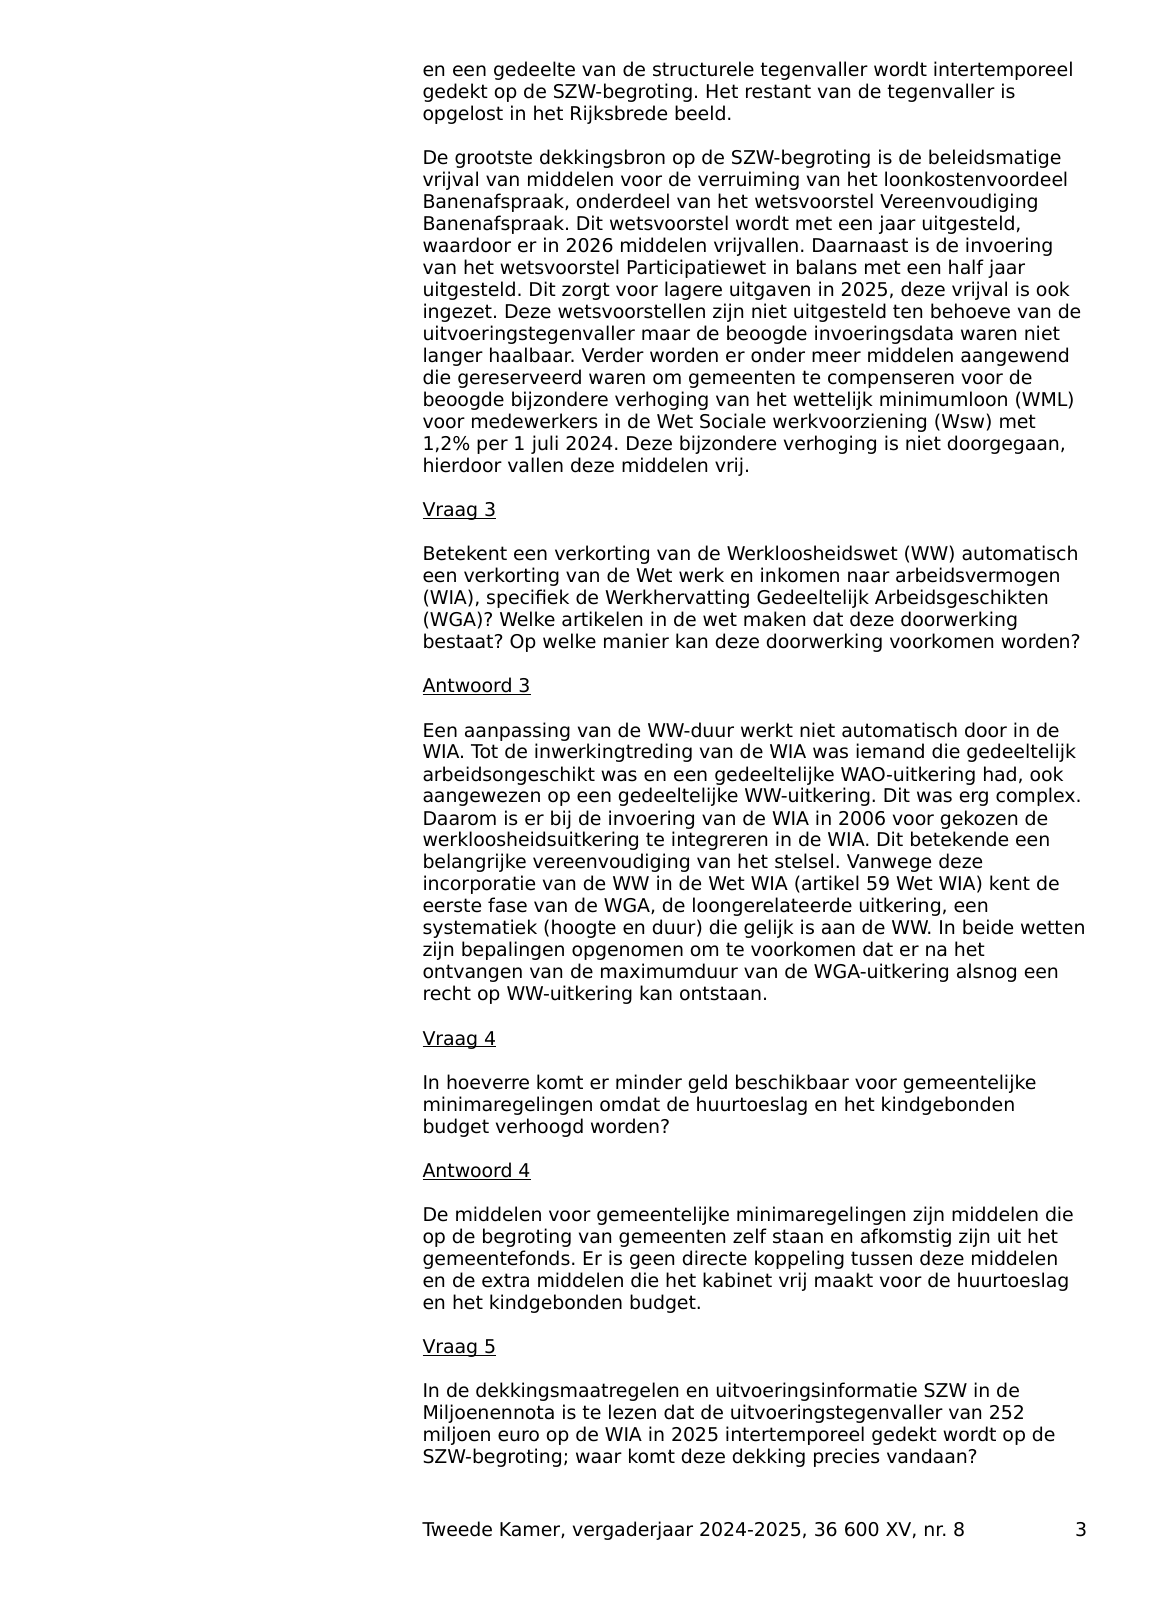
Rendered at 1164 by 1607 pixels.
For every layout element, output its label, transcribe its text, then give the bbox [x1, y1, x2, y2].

text Een aanpassing van de WW-duur werkt niet automatisch door in de WIA. Tot de inwerkingtreding van de WIA was iemand die gedeeltelijk arbeidsongeschikt was en een gedeeltelijke WAO-uitkering had, ook aangewezen op een gedeeltelijke WW-uitkering. Dit was erg complex. Daarom is er bij de invoering van de WIA in 2006 voor gekozen de werkloosheidsuitkering te integreren in de WIA. Dit betekende een belangrijke vereenvoudiging van het stelsel. Vanwege deze incorporatie van de WW in de Wet WIA (artikel 59 Wet WIA) kent de eerste fase van de WGA, de loongerelateerde uitkering, een systematiek (hoogte en duur) die gelijk is aan de WW. In beide wetten zijn bepalingen opgenomen om te voorkomen dat er na het ontvangen van de maximumduur van de WGA-uitkering alsnog een recht op WW-uitkering kan ontstaan. [422, 719, 1087, 1005]
subtitle Antwoord 3 [422, 675, 1087, 697]
subtitle Vraag 5 [422, 1336, 1087, 1358]
subtitle Vraag 4 [422, 1027, 1087, 1049]
text De middelen voor gemeentelijke minimaregelingen zijn middelen die op de begroting van gemeenten zelf staan en afkomstig zijn uit het gemeentefonds. Er is geen directe koppeling tussen deze middelen en de extra middelen die het kabinet vrij maakt voor de huurtoeslag en het kindgebonden budget. [422, 1204, 1087, 1314]
subtitle Antwoord 4 [422, 1160, 1087, 1182]
text en een gedeelte van de structurele tegenvaller wordt intertemporeel gedekt op de SZW-begroting. Het restant van de tegenvaller is opgelost in het Rijksbrede beeld. [422, 59, 1087, 125]
text Betekent een verkorting van de Werkloosheidswet (WW) automatisch een verkorting van de Wet werk en inkomen naar arbeidsvermogen (WIA), specifiek de Werkhervatting Gedeeltelijk Arbeidsgeschikten (WGA)? Welke artikelen in de wet maken dat deze doorwerking bestaat? Op welke manier kan deze doorwerking voorkomen worden? [422, 543, 1087, 653]
text In de dekkingsmaatregelen en uitvoeringsinformatie SZW in de Miljoenennota is te lezen dat de uitvoeringstegenvaller van 252 miljoen euro op de WIA in 2025 intertemporeel gedekt wordt op de SZW-begroting; waar komt deze dekking precies vandaan? [422, 1380, 1087, 1468]
text In hoeverre komt er minder geld beschikbaar voor gemeentelijke minimaregelingen omdat de huurtoeslag en het kindgebonden budget verhoogd worden? [422, 1072, 1087, 1137]
subtitle Vraag 3 [422, 499, 1087, 521]
text De grootste dekkingsbron op de SZW-begroting is de beleidsmatige vrijval van middelen voor de verruiming van het loonkostenvoordeel Banenafspraak, onderdeel van het wetsvoorstel Vereenvoudiging Banenafspraak. Dit wetsvoorstel wordt met een jaar uitgesteld, waardoor er in 2026 middelen vrijvallen. Daarnaast is de invoering van het wetsvoorstel Participatiewet in balans met een half jaar uitgesteld. Dit zorgt voor lagere uitgaven in 2025, deze vrijval is ook ingezet. Deze wetsvoorstellen zijn niet uitgesteld ten behoeve van de uitvoeringstegenvaller maar de beoogde invoeringsdata waren niet langer haalbaar. Verder worden er onder meer middelen aangewend die gereserveerd waren om gemeenten te compenseren voor de beoogde bijzondere verhoging van het wettelijk minimumloon (WML) voor medewerkers in de Wet Sociale werkvoorziening (Wsw) met 1,2% per 1 juli 2024. Deze bijzondere verhoging is niet doorgegaan, hierdoor vallen deze middelen vrij. [422, 147, 1087, 477]
